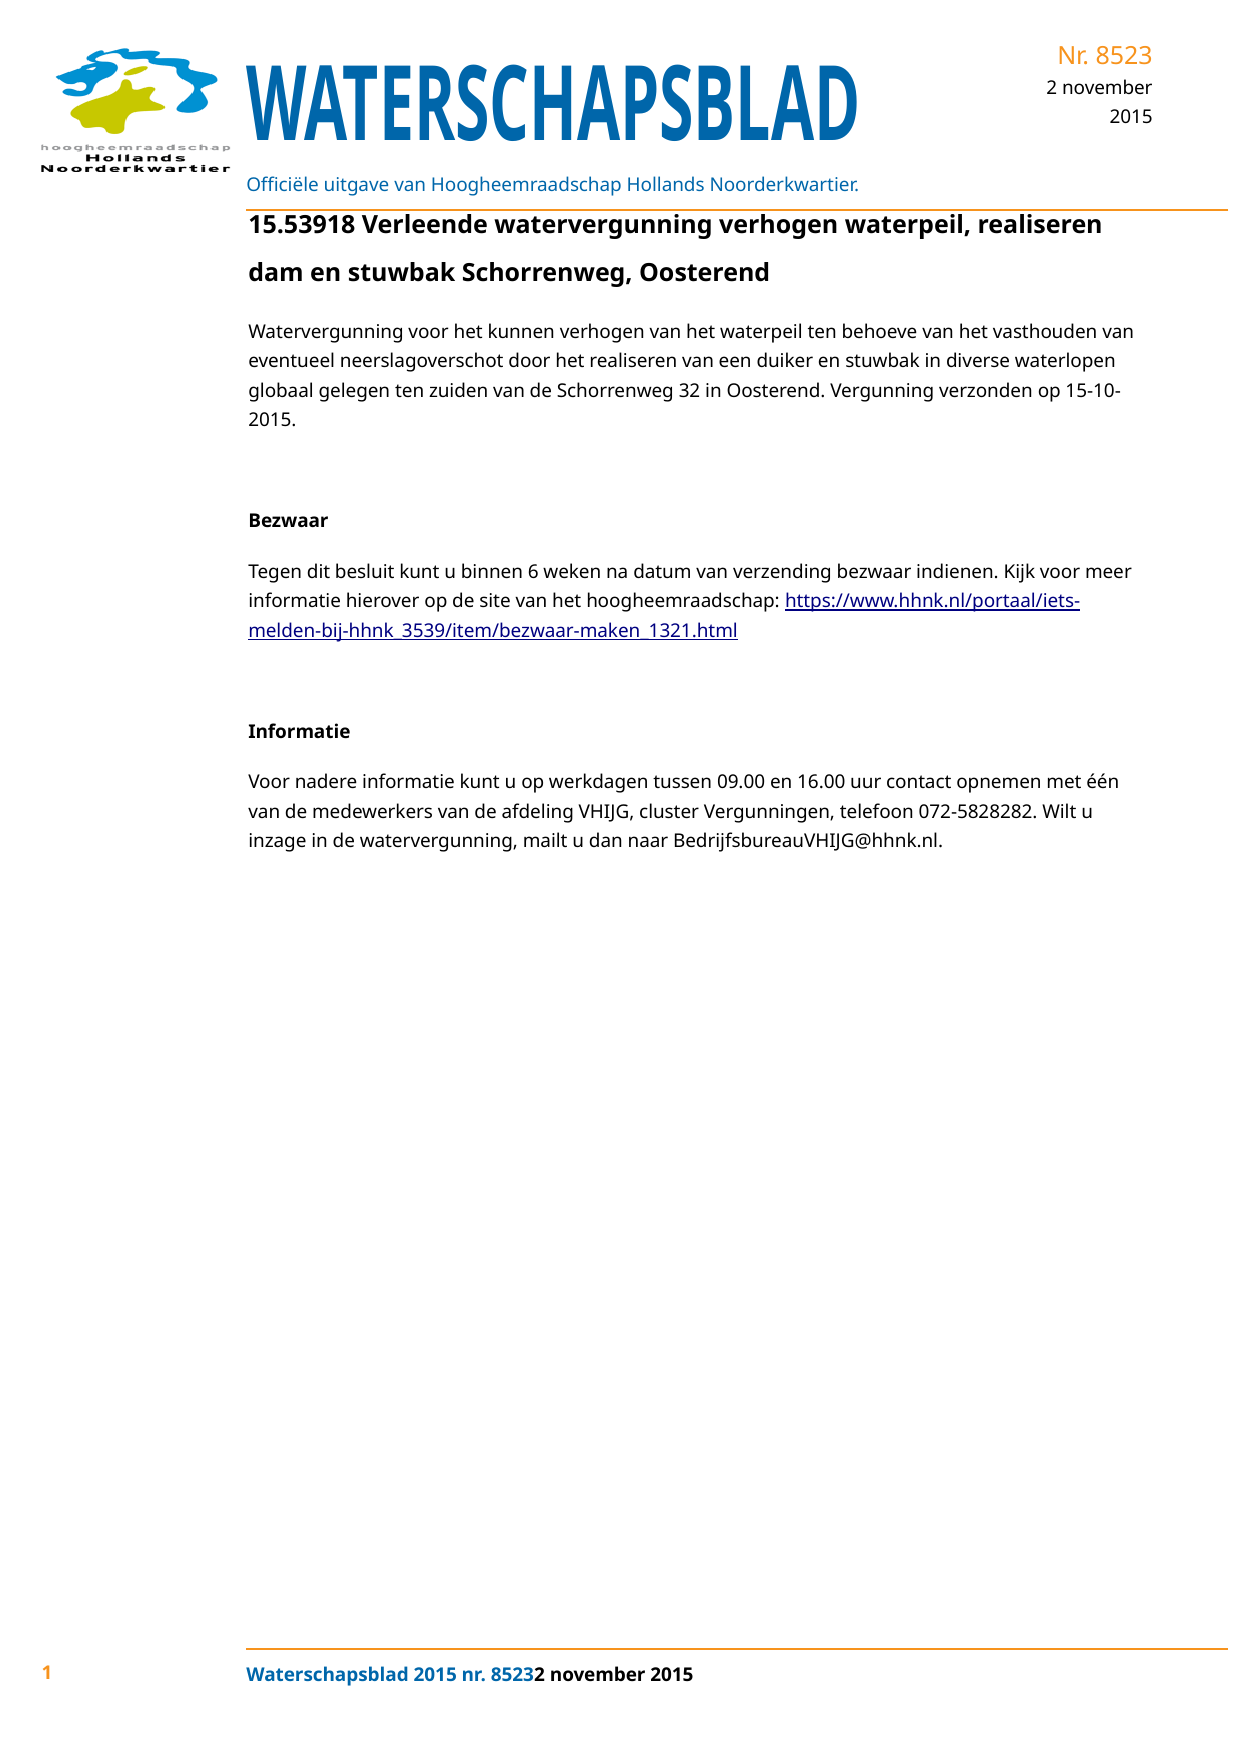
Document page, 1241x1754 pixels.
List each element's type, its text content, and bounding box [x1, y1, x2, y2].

text 15.53918 Verleende watervergunning verhogen waterpeil, realiseren dam en stuwbak Schorrenweg, Oosterend [248, 211, 1152, 288]
text Watervergunning voor het kunnen verhogen van het waterpeil ten behoeve van het vasthouden van eventueel neerslagoverschot door het realiseren van een duiker en stuwbak in diverse waterlopen globaal gelegen ten zuiden van de Schorrenweg 32 in Oosterend. Vergunning verzonden op 15-10-2015. [248, 318, 1152, 432]
text Bezwaar [248, 507, 1152, 533]
text Voor nadere informatie kunt u op werkdagen tussen 09.00 en 16.00 uur contact opnemen met één van de medewerkers van de afdeling VHIJG, cluster Vergunningen, telefoon 072-5828282. Wilt u inzage in de watervergunning, mailt u dan naar BedrijfsbureauVHIJG@hhnk.nl. [248, 768, 1152, 853]
text Informatie [248, 718, 1152, 744]
picture [41, 47, 231, 172]
text Tegen dit besluit kunt u binnen 6 weken na datum van verzending bezwaar indienen. Kijk voor meer informatie hierover op de site van het hoogheemraadschap: https://www.hhnk.nl/portaal/iets-melden-bij-hhnk_3539/item/bezwaar-maken_1321.html [248, 558, 1152, 643]
